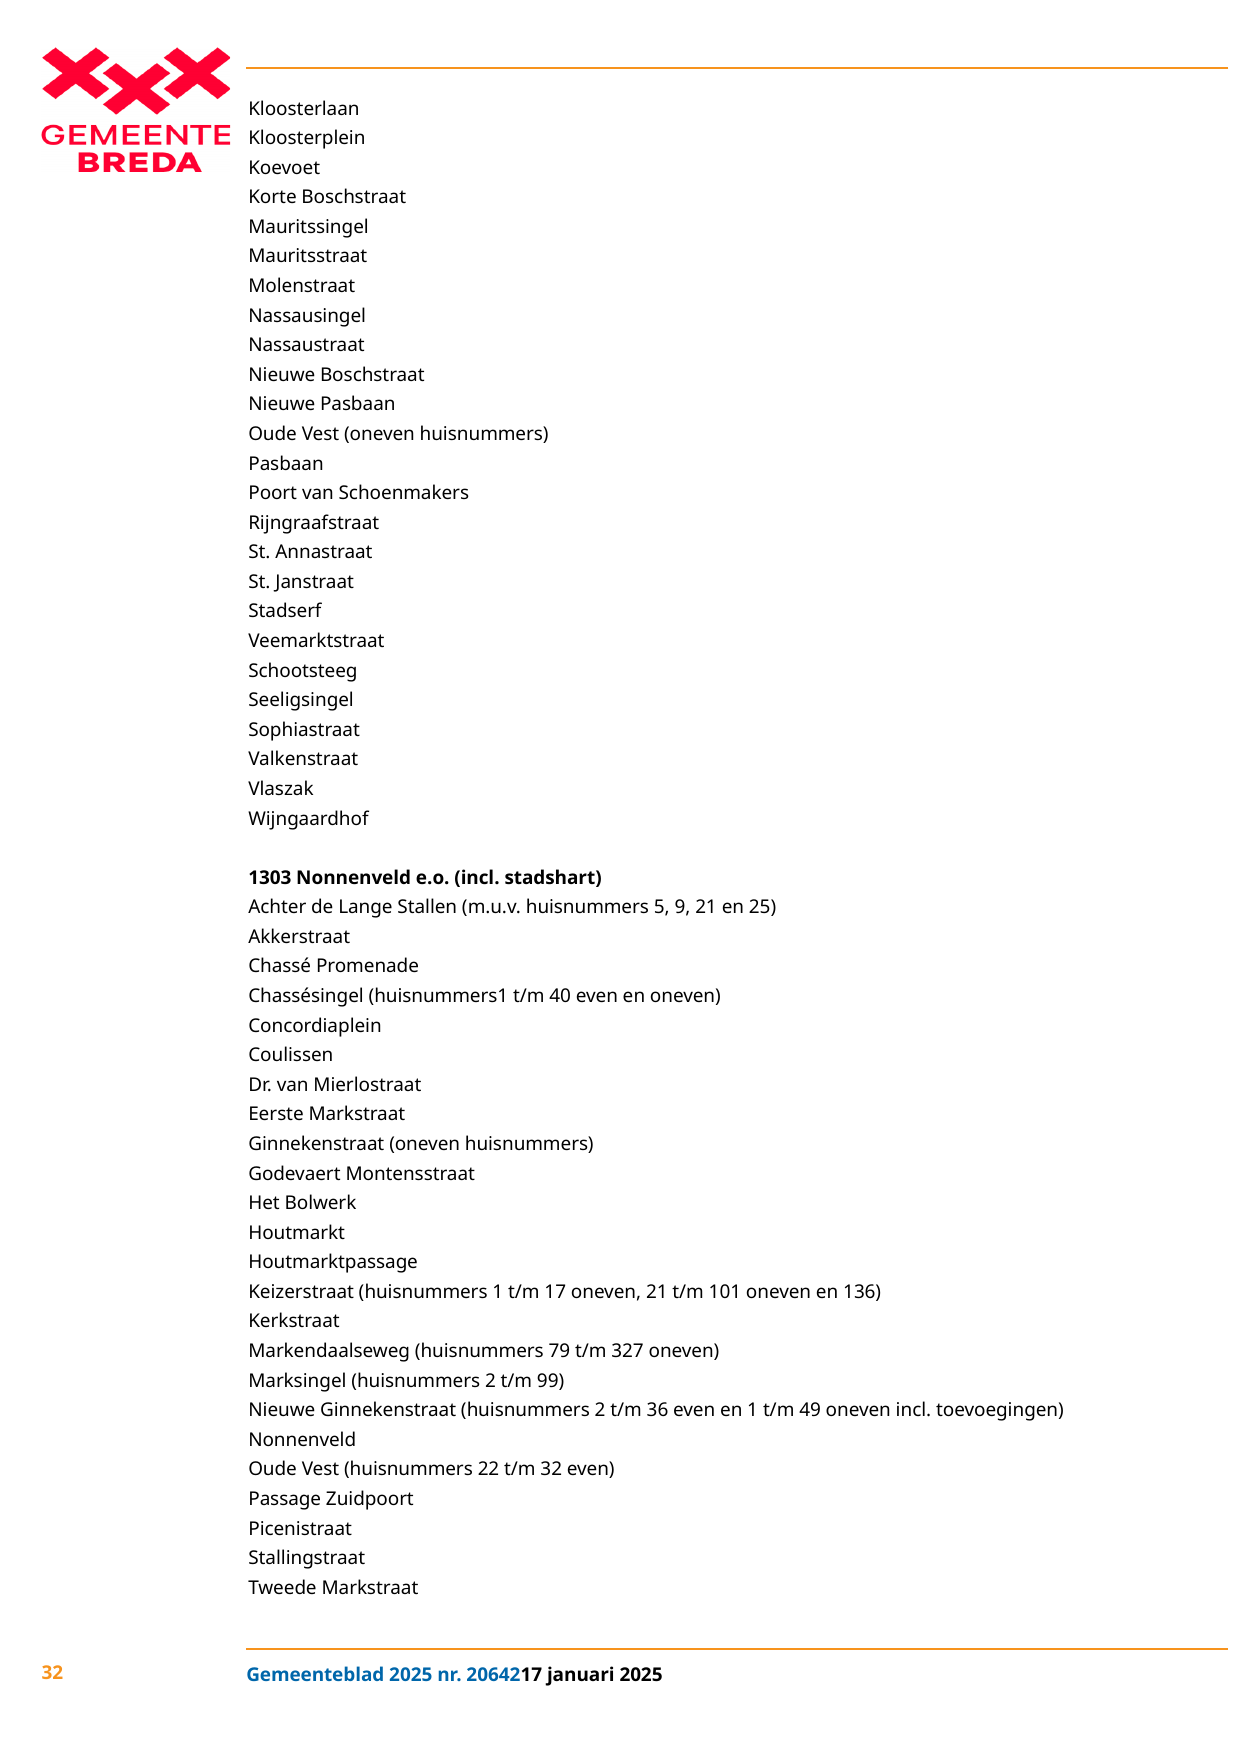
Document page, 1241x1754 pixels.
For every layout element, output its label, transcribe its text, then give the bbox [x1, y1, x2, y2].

text Tweede Markstraat [248, 1574, 1152, 1600]
text St. Annastraat [248, 538, 1152, 564]
text Molenstraat [248, 272, 1152, 298]
text Marksingel (huisnummers 2 t/m 99) [248, 1367, 1152, 1393]
text Nassaustraat [248, 331, 1152, 357]
picture [41, 47, 231, 172]
text Coulissen [248, 1041, 1152, 1067]
text Stallingstraat [248, 1544, 1152, 1570]
text Nieuwe Pasbaan [248, 391, 1152, 416]
text Concordiaplein [248, 1012, 1152, 1038]
text Oude Vest (oneven huisnummers) [248, 420, 1152, 446]
text Valkenstraat [248, 746, 1152, 771]
text Pasbaan [248, 450, 1152, 476]
text Mauritssingel [248, 213, 1152, 239]
text Poort van Schoenmakers [248, 479, 1152, 505]
text Rijngraafstraat [248, 509, 1152, 535]
text Wijngaardhof [248, 805, 1152, 831]
text Sophiastraat [248, 716, 1152, 742]
text St. Janstraat [248, 568, 1152, 594]
text Chassésingel (huisnummers1 t/m 40 even en oneven) [248, 982, 1152, 1008]
text 1303 Nonnenveld e.o. (incl. stadshart) [248, 864, 1152, 890]
text Vlaszak [248, 775, 1152, 801]
text Houtmarkt [248, 1219, 1152, 1245]
text Ginnekenstraat (oneven huisnummers) [248, 1130, 1152, 1156]
text Passage Zuidpoort [248, 1485, 1152, 1511]
text Markendaalseweg (huisnummers 79 t/m 327 oneven) [248, 1337, 1152, 1363]
text Chassé Promenade [248, 953, 1152, 978]
text Korte Boschstraat [248, 183, 1152, 209]
text Nieuwe Ginnekenstraat (huisnummers 2 t/m 36 even en 1 t/m 49 oneven incl. toevoegingen) [248, 1396, 1152, 1422]
text Achter de Lange Stallen (m.u.v. huisnummers 5, 9, 21 en 25) [248, 893, 1152, 919]
text Kloosterlaan [248, 95, 1152, 121]
text Oude Vest (huisnummers 22 t/m 32 even) [248, 1456, 1152, 1481]
text Akkerstraat [248, 923, 1152, 949]
text Kerkstraat [248, 1308, 1152, 1333]
text Nassausingel [248, 302, 1152, 328]
text Mauritsstraat [248, 243, 1152, 268]
text Seeligsingel [248, 686, 1152, 712]
text Nonnenveld [248, 1426, 1152, 1452]
text Nieuwe Boschstraat [248, 361, 1152, 387]
text Houtmarktpassage [248, 1248, 1152, 1274]
text Schootsteeg [248, 657, 1152, 683]
text Veemarktstraat [248, 627, 1152, 653]
text Godevaert Montensstraat [248, 1160, 1152, 1186]
text Dr. van Mierlostraat [248, 1071, 1152, 1097]
text Picenistraat [248, 1515, 1152, 1541]
text Keizerstraat (huisnummers 1 t/m 17 oneven, 21 t/m 101 oneven en 136) [248, 1278, 1152, 1304]
text Het Bolwerk [248, 1189, 1152, 1215]
text Stadserf [248, 598, 1152, 623]
text Koevoet [248, 154, 1152, 180]
text Kloosterplein [248, 124, 1152, 150]
text Eerste Markstraat [248, 1101, 1152, 1126]
